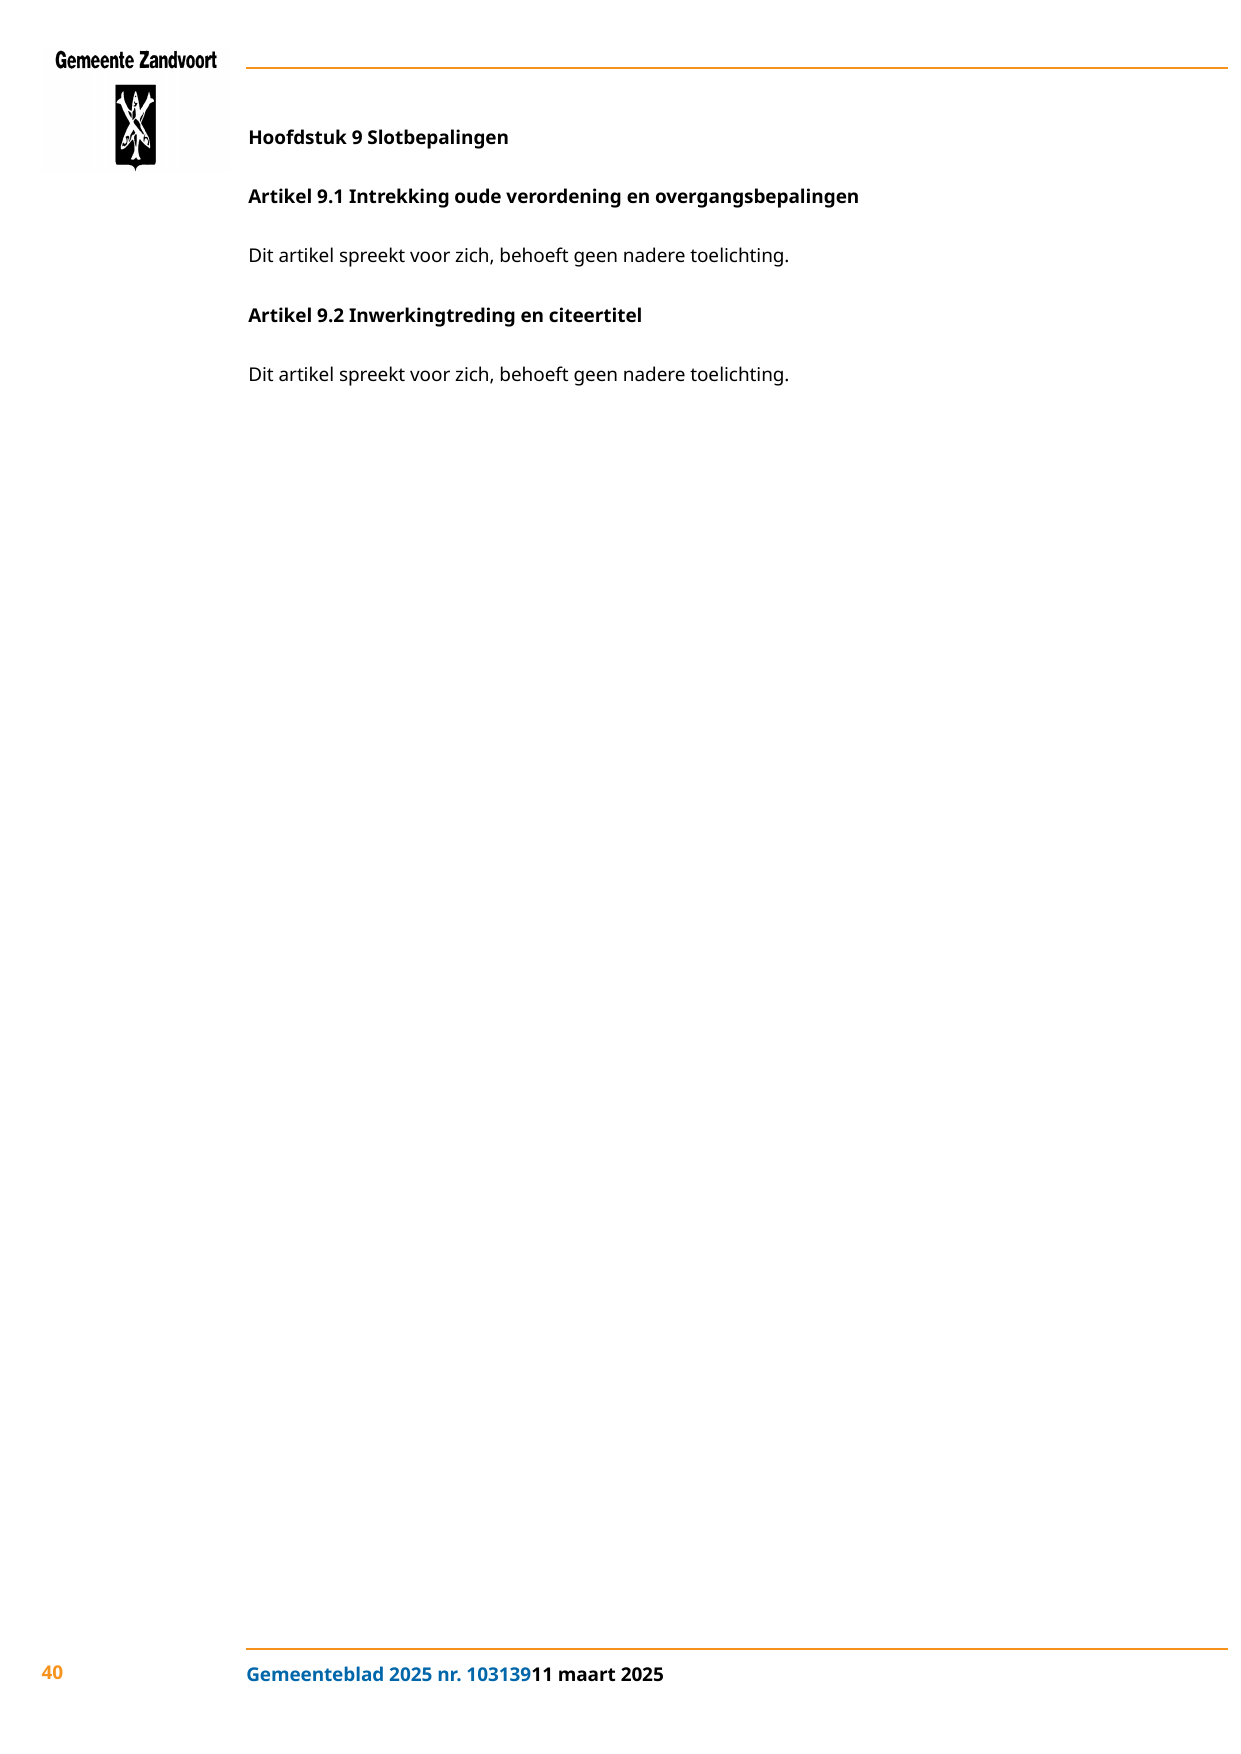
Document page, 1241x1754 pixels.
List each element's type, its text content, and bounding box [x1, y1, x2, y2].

text Dit artikel spreekt voor zich, behoeft geen nadere toelichting. [248, 243, 1152, 268]
text Artikel 9.2 Inwerkingtreding en citeertitel [248, 302, 1152, 328]
text Hoofdstuk 9 Slotbepalingen [248, 124, 1152, 150]
text Dit artikel spreekt voor zich, behoeft geen nadere toelichting. [248, 361, 1152, 387]
text Artikel 9.1 Intrekking oude verordening en overgangsbepalingen [248, 183, 1152, 209]
picture [41, 47, 231, 172]
